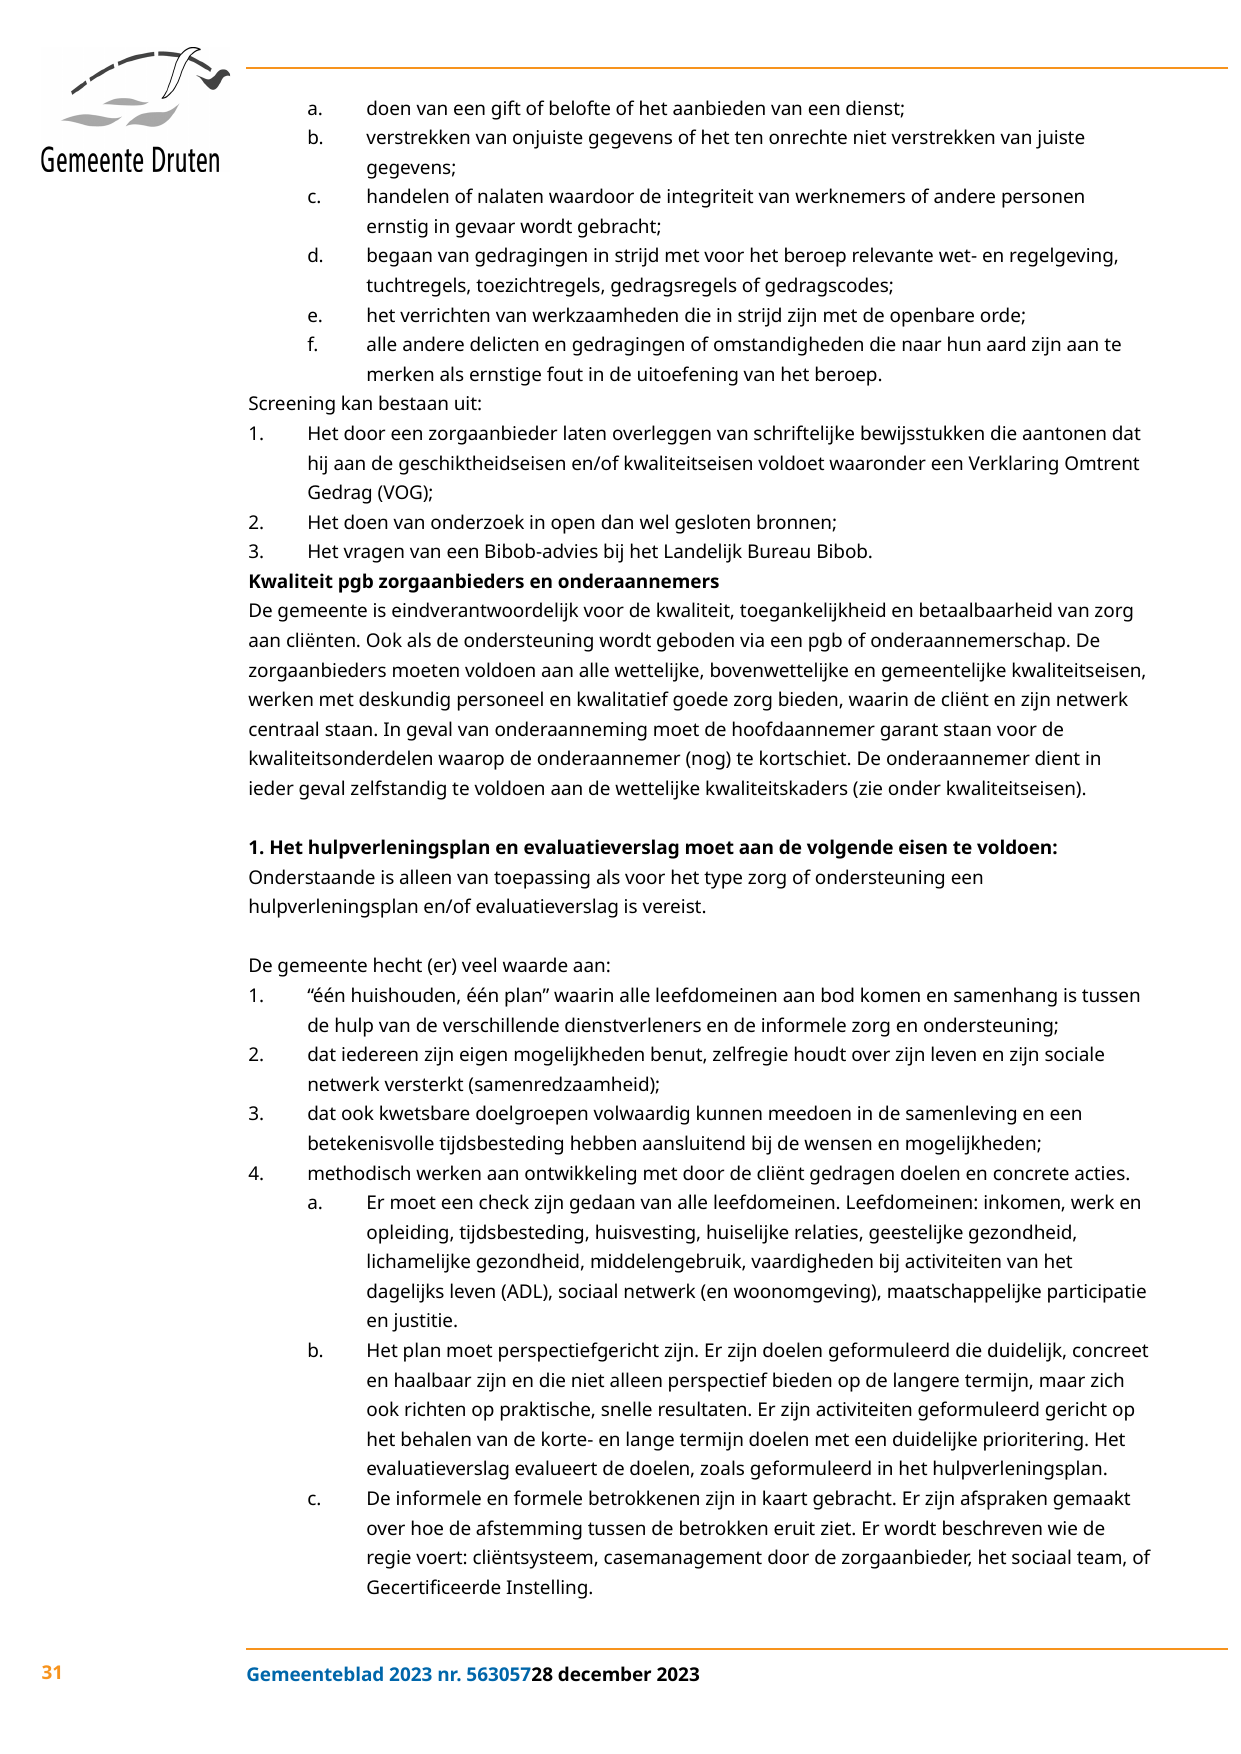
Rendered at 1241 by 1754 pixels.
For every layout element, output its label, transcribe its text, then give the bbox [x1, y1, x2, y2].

text 1. Het hulpverleningsplan en evaluatieverslag moet aan de volgende eisen te voldoen: [248, 834, 1152, 860]
text Kwaliteit pgb zorgaanbieders en onderaannemers [248, 568, 1152, 594]
list Het door een zorgaanbieder laten overleggen van schriftelijke bewijsstukken die aantonen dat hij aan de geschiktheidseisen en/of kwaliteitseisen voldoet waaronder een Verklaring Omtrent Gedrag (VOG); [248, 420, 1152, 505]
list begaan van gedragingen in strijd met voor het beroep relevante wet- en regelgeving, tuchtregels, toezichtregels, gedragsregels of gedragscodes; [307, 243, 1152, 298]
text Screening kan bestaan uit: [248, 391, 1152, 416]
list Het doen van onderzoek in open dan wel gesloten bronnen; [248, 509, 1152, 535]
text De gemeente hecht (er) veel waarde aan: [248, 953, 1152, 978]
list Het vragen van een Bibob-advies bij het Landelijk Bureau Bibob. [248, 538, 1152, 564]
list methodisch werken aan ontwikkeling met door de cliënt gedragen doelen en concrete acties. [248, 1160, 1152, 1186]
list Het plan moet perspectiefgericht zijn. Er zijn doelen geformuleerd die duidelijk, concreet en haalbaar zijn en die niet alleen perspectief bieden op de langere termijn, maar zich ook richten op praktische, snelle resultaten. Er zijn activiteiten geformuleerd gericht op het behalen van de korte- en lange termijn doelen met een duidelijke prioritering. Het evaluatieverslag evalueert de doelen, zoals geformuleerd in het hulpverleningsplan. [307, 1337, 1152, 1481]
list dat ook kwetsbare doelgroepen volwaardig kunnen meedoen in de samenleving en een betekenisvolle tijdsbesteding hebben aansluitend bij de wensen en mogelijkheden; [248, 1101, 1152, 1156]
list “één huishouden, één plan” waarin alle leefdomeinen aan bod komen en samenhang is tussen de hulp van de verschillende dienstverleners en de informele zorg en ondersteuning; [248, 982, 1152, 1038]
text Onderstaande is alleen van toepassing als voor het type zorg of ondersteuning een hulpverleningsplan en/of evaluatieverslag is vereist. [248, 864, 1152, 919]
list alle andere delicten en gedragingen of omstandigheden die naar hun aard zijn aan te merken als ernstige fout in de uitoefening van het beroep. [307, 331, 1152, 387]
list De informele en formele betrokkenen zijn in kaart gebracht. Er zijn afspraken gemaakt over hoe de afstemming tussen de betrokken eruit ziet. Er wordt beschreven wie de regie voert: cliëntsysteem, casemanagement door de zorgaanbieder, het sociaal team, of Gecertificeerde Instelling. [307, 1485, 1152, 1600]
list Er moet een check zijn gedaan van alle leefdomeinen. Leefdomeinen: inkomen, werk en opleiding, tijdsbesteding, huisvesting, huiselijke relaties, geestelijke gezondheid, lichamelijke gezondheid, middelengebruik, vaardigheden bij activiteiten van het dagelijks leven (ADL), sociaal netwerk (en woonomgeving), maatschappelijke participatie en justitie. [307, 1189, 1152, 1333]
list doen van een gift of belofte of het aanbieden van een dienst; [307, 95, 1152, 121]
list het verrichten van werkzaamheden die in strijd zijn met de openbare orde; [307, 302, 1152, 328]
list verstrekken van onjuiste gegevens of het ten onrechte niet verstrekken van juiste gegevens; [307, 124, 1152, 180]
picture [41, 47, 231, 172]
text De gemeente is eindverantwoordelijk voor de kwaliteit, toegankelijkheid en betaalbaarheid van zorg aan cliënten. Ook als de ondersteuning wordt geboden via een pgb of onderaannemerschap. De zorgaanbieders moeten voldoen aan alle wettelijke, bovenwettelijke en gemeentelijke kwaliteitseisen, werken met deskundig personeel en kwalitatief goede zorg bieden, waarin de cliënt en zijn netwerk centraal staan. In geval van onderaanneming moet de hoofdaannemer garant staan voor de kwaliteitsonderdelen waarop de onderaannemer (nog) te kortschiet. De onderaannemer dient in ieder geval zelfstandig te voldoen aan de wettelijke kwaliteitskaders (zie onder kwaliteitseisen). [248, 598, 1152, 801]
list dat iedereen zijn eigen mogelijkheden benut, zelfregie houdt over zijn leven en zijn sociale netwerk versterkt (samenredzaamheid); [248, 1041, 1152, 1097]
list handelen of nalaten waardoor de integriteit van werknemers of andere personen ernstig in gevaar wordt gebracht; [307, 183, 1152, 239]
